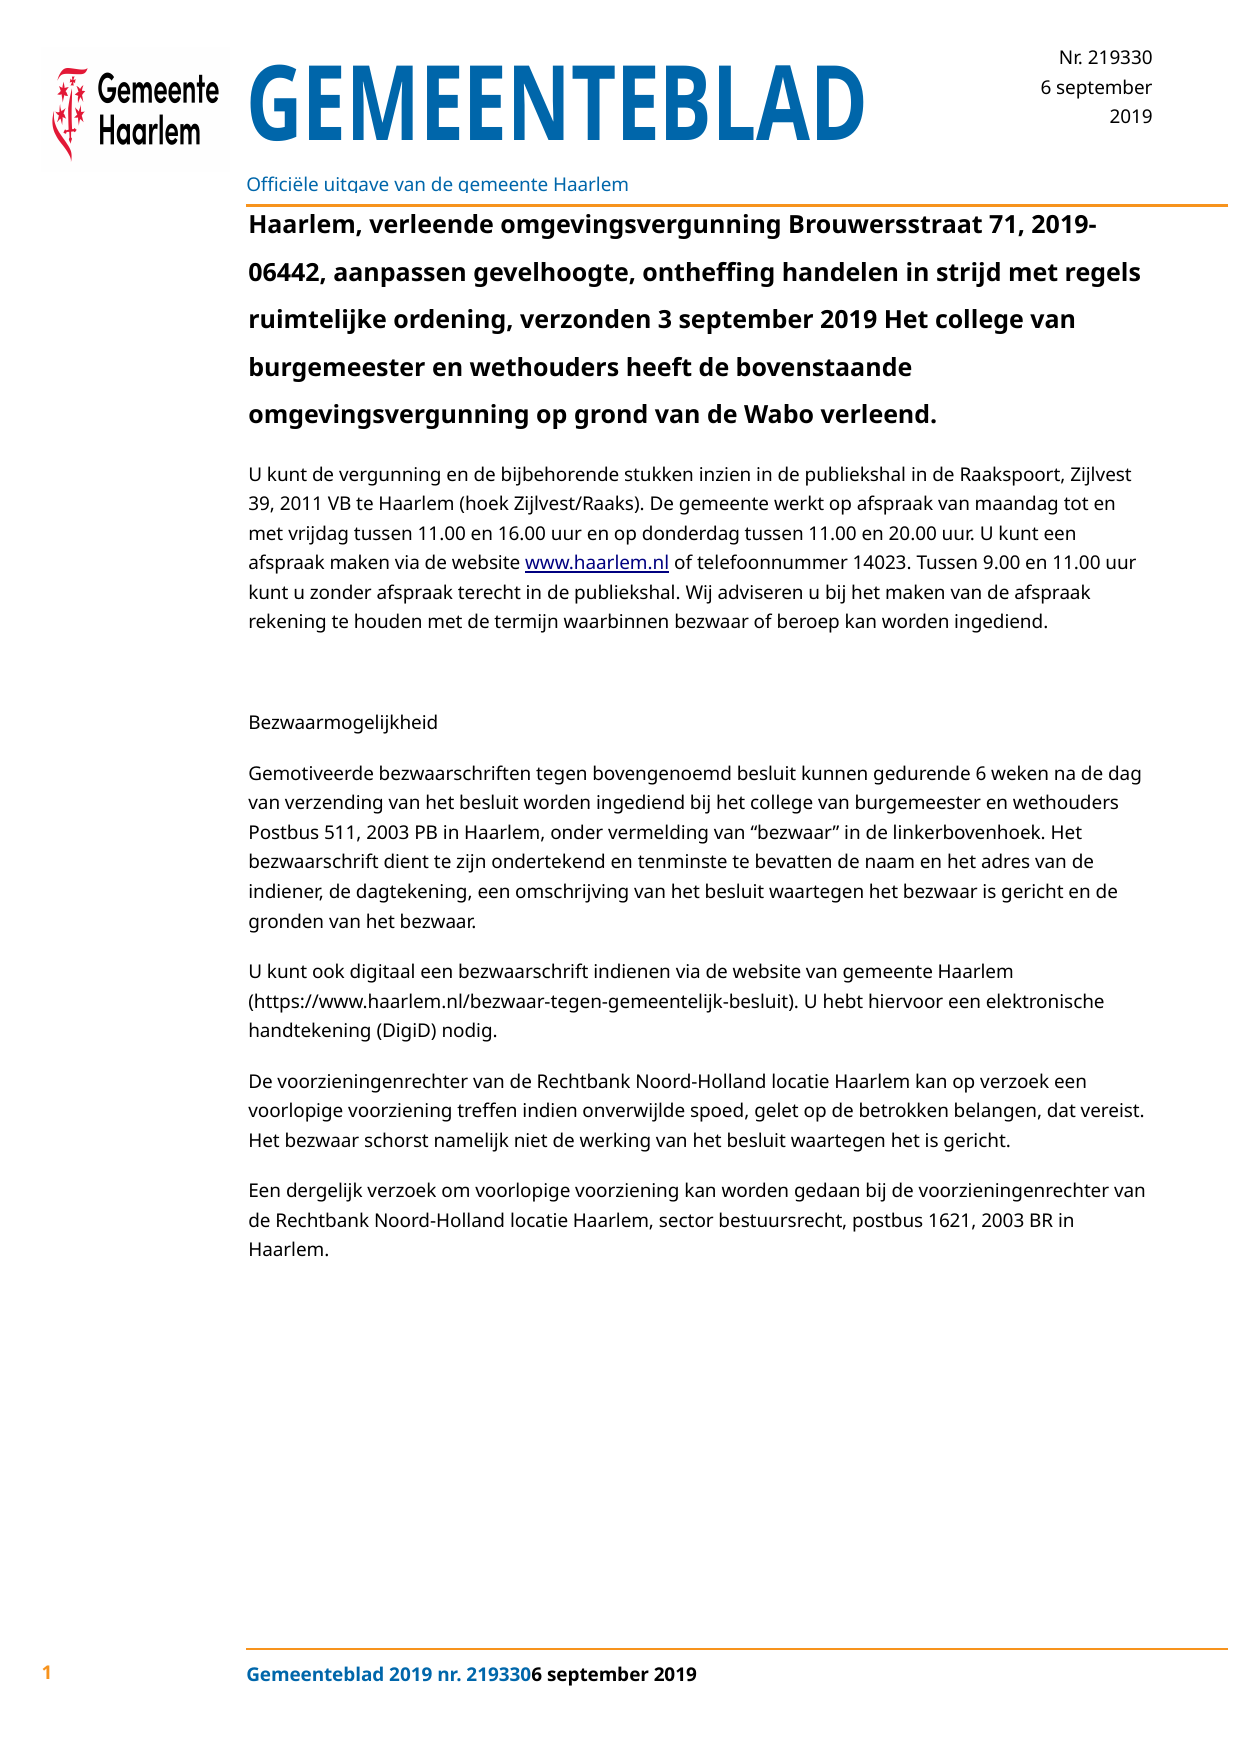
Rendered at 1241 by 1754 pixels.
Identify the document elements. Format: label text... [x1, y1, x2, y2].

text De voorzieningenrechter van de Rechtbank Noord-Holland locatie Haarlem kan op verzoek een voorlopige voorziening treffen indien onverwijlde spoed, gelet op de betrokken belangen, dat vereist. Het bezwaar schorst namelijk niet de werking van het besluit waartegen het is gericht. [248, 1068, 1152, 1153]
picture [41, 47, 231, 172]
text Gemotiveerde bezwaarschriften tegen bovengenoemd besluit kunnen gedurende 6 weken na de dag van verzending van het besluit worden ingediend bij het college van burgemeester en wethouders Postbus 511, 2003 PB in Haarlem, onder vermelding van “bezwaar” in de linkerbovenhoek. Het bezwaarschrift dient te zijn ondertekend en tenminste te bevatten de naam en het adres van de indiener, de dagtekening, een omschrijving van het besluit waartegen het bezwaar is gericht en de gronden van het bezwaar. [248, 760, 1152, 933]
text Een dergelijk verzoek om voorlopige voorziening kan worden gedaan bij de voorzieningenrechter van de Rechtbank Noord-Holland locatie Haarlem, sector bestuursrecht, postbus 1621, 2003 BR in Haarlem. [248, 1177, 1152, 1262]
text U kunt ook digitaal een bezwaarschrift indienen via de website van gemeente Haarlem (https://www.haarlem.nl/bezwaar-tegen-gemeentelijk-besluit). U hebt hiervoor een elektronische handtekening (DigiD) nodig. [248, 958, 1152, 1043]
text Haarlem, verleende omgevingsvergunning Brouwersstraat 71, 2019-06442, aanpassen gevelhoogte, ontheffing handelen in strijd met regels ruimtelijke ordening, verzonden 3 september 2019 Het college van burgemeester en wethouders heeft de bovenstaande omgevingsvergunning op grond van de Wabo verleend. [248, 207, 1152, 431]
text Bezwaarmogelijkheid [248, 709, 1152, 735]
text U kunt de vergunning en de bijbehorende stukken inzien in de publiekshal in de Raakspoort, Zijlvest 39, 2011 VB te Haarlem (hoek Zijlvest/Raaks). De gemeente werkt op afspraak van maandag tot en met vrijdag tussen 11.00 en 16.00 uur en op donderdag tussen 11.00 en 20.00 uur. U kunt een afspraak maken via de website www.haarlem.nl of telefoonnummer 14023. Tussen 9.00 en 11.00 uur kunt u zonder afspraak terecht in de publiekshal. Wij adviseren u bij het maken van de afspraak rekening te houden met de termijn waarbinnen bezwaar of beroep kan worden ingediend. [248, 461, 1152, 634]
